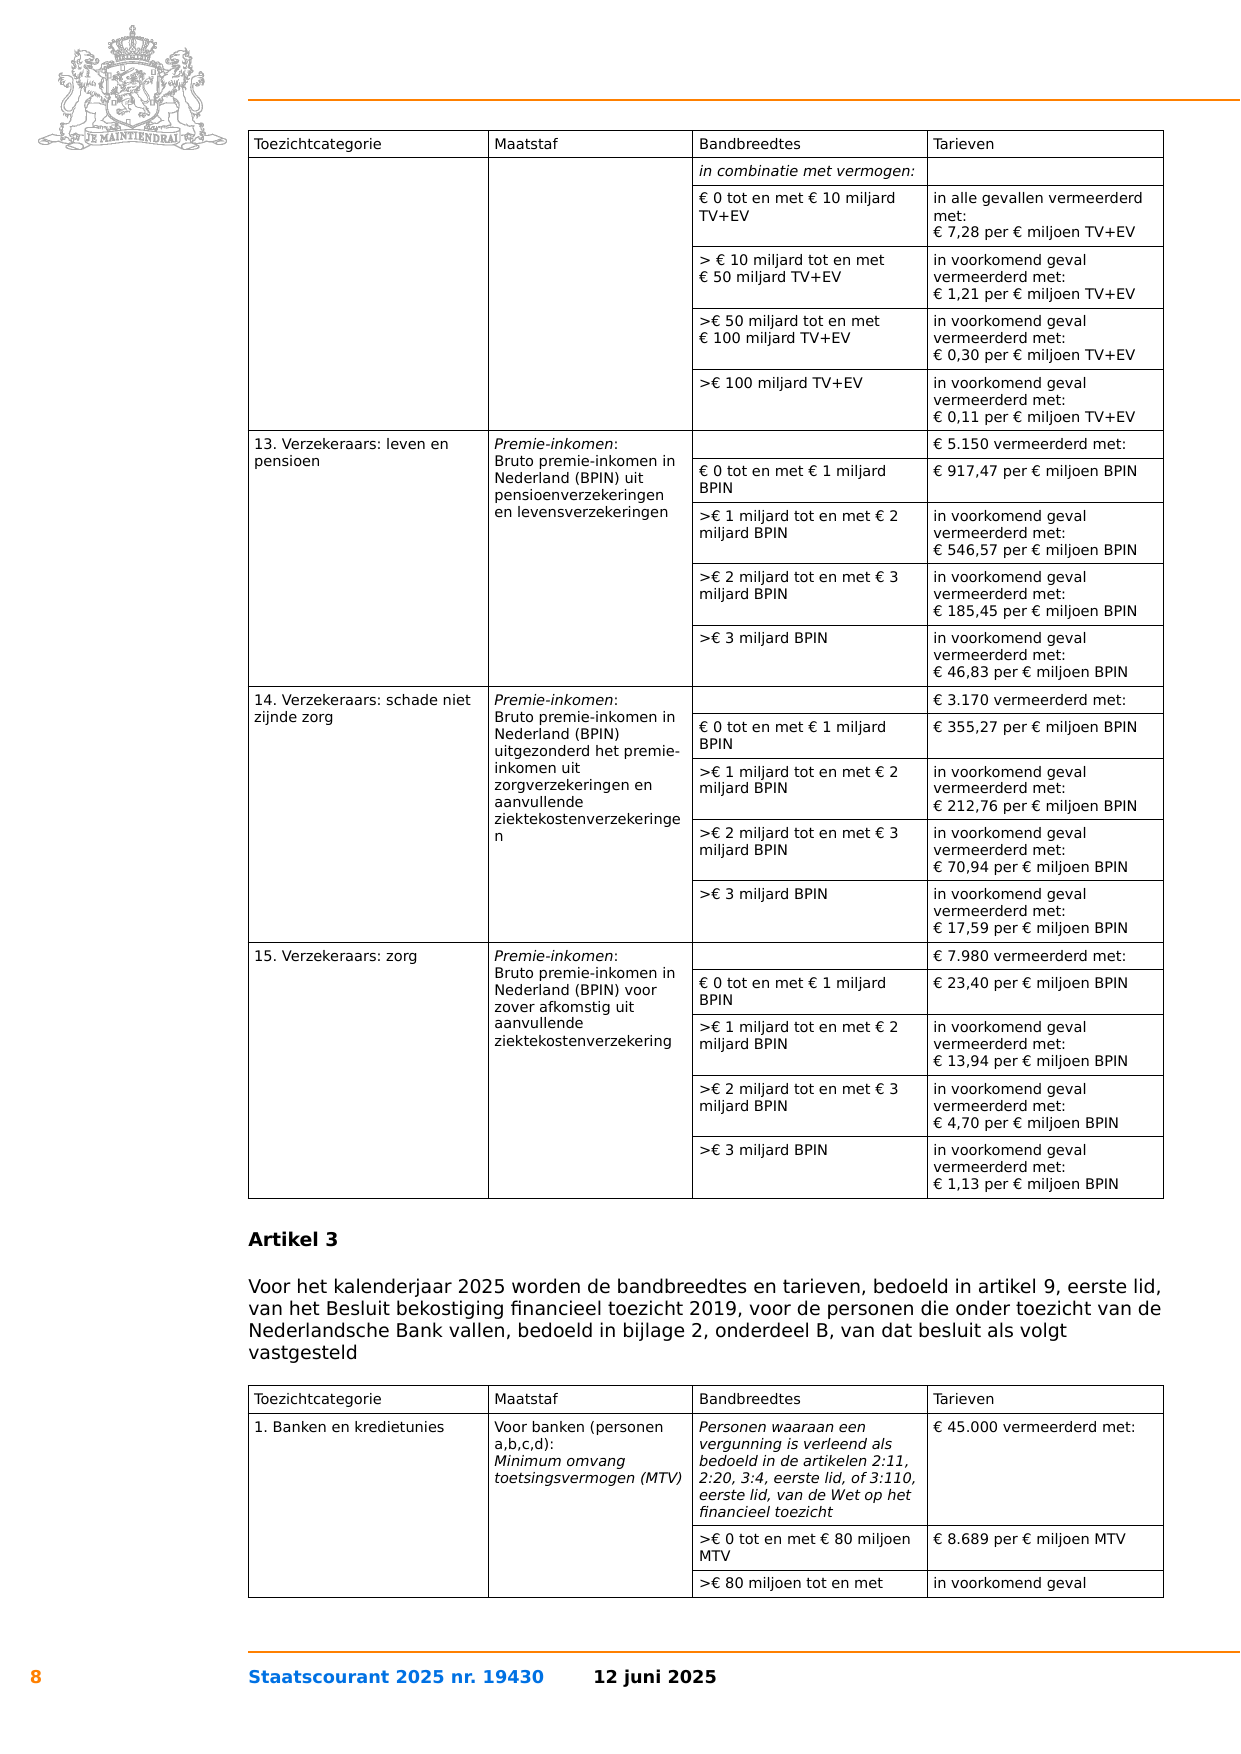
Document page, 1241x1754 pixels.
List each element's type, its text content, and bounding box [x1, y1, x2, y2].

table_cell € 0 tot en met € 1 miljard BPIN [693, 459, 927, 502]
table_cell in voorkomend geval vermeerderd met: € 546,57 per € miljoen BPIN [928, 503, 1163, 563]
text Voor het kalenderjaar 2025 worden de bandbreedtes en tarieven, bedoeld in artikel 9, eerste lid, van het Besluit bekostiging financieel toezicht 2019, voor de personen die onder toezicht van de Nederlandsche Bank vallen, bedoeld in bijlage 2, onderdeel B, van dat besluit als volgt vastgesteld [248, 1276, 1163, 1363]
table_header Tarieven [928, 131, 1163, 157]
table_cell in voorkomend geval vermeerderd met: € 13,94 per € miljoen BPIN [928, 1015, 1163, 1075]
table_cell Personen waaraan een vergunning is verleend als bedoeld in de artikelen 2:11, 2:20, 3:4, eerste lid, of 3:110, eerste lid, van de Wet op het financieel toezicht [693, 1414, 927, 1525]
table_cell € 0 tot en met € 1 miljard BPIN [693, 970, 927, 1013]
table_cell in voorkomend geval vermeerderd met: € 212,76 per € miljoen BPIN [928, 759, 1163, 819]
table_cell >€ 100 miljard TV+EV [693, 370, 927, 430]
table_cell Premie-inkomen: Bruto premie-inkomen in Nederland (BPIN) uitgezonderd het premie-inkomen uit zorgverzekeringen en aanvullende ziektekostenverzekeringen [489, 687, 692, 942]
table_cell in alle gevallen vermeerderd met: € 7,28 per € miljoen TV+EV [928, 186, 1163, 246]
table_cell in combinatie met vermogen: [693, 158, 927, 185]
table_cell € 5.150 vermeerderd met: [928, 431, 1163, 457]
table_cell >€ 1 miljard tot en met € 2 miljard BPIN [693, 503, 927, 563]
table_cell >€ 80 miljoen tot en met [693, 1571, 927, 1597]
table_header Maatstaf [489, 1386, 692, 1413]
table_cell in voorkomend geval vermeerderd met: € 17,59 per € miljoen BPIN [928, 881, 1163, 942]
table_cell € 7.980 vermeerderd met: [928, 943, 1163, 969]
table_cell >€ 50 miljard tot en met € 100 miljard TV+EV [693, 309, 927, 369]
table_cell 13. Verzekeraars: leven en pensioen [249, 431, 488, 686]
picture [38, 25, 227, 150]
table_cell >€ 2 miljard tot en met € 3 miljard BPIN [693, 820, 927, 880]
table_cell 15. Verzekeraars: zorg [249, 943, 488, 1198]
table_cell € 0 tot en met € 1 miljard BPIN [693, 714, 927, 758]
table_cell € 23,40 per € miljoen BPIN [928, 970, 1163, 1013]
table_cell > € 10 miljard tot en met € 50 miljard TV+EV [693, 247, 927, 307]
table_cell 14. Verzekeraars: schade niet zijnde zorg [249, 687, 488, 942]
table_cell [928, 158, 1163, 185]
table_cell Premie-inkomen: Bruto premie-inkomen in Nederland (BPIN) voor zover afkomstig uit aanvullende ziektekostenverzekering [489, 943, 692, 1198]
table_cell Voor banken (personen a,b,c,d): Minimum omvang toetsingsvermogen (MTV) [489, 1414, 692, 1597]
table_cell >€ 2 miljard tot en met € 3 miljard BPIN [693, 564, 927, 624]
table_cell € 45.000 vermeerderd met: [928, 1414, 1163, 1525]
table_cell in voorkomend geval vermeerderd met: € 185,45 per € miljoen BPIN [928, 564, 1163, 624]
table_cell in voorkomend geval vermeerderd met: € 70,94 per € miljoen BPIN [928, 820, 1163, 880]
table_cell in voorkomend geval vermeerderd met: € 0,30 per € miljoen TV+EV [928, 309, 1163, 369]
table_cell in voorkomend geval vermeerderd met: € 0,11 per € miljoen TV+EV [928, 370, 1163, 430]
table_cell [693, 431, 927, 457]
table_header Bandbreedtes [693, 131, 927, 157]
subtitle Artikel 3 [248, 1229, 1163, 1251]
table_header Toezichtcategorie [249, 1386, 488, 1413]
table_header Tarieven [928, 1386, 1163, 1413]
table_cell € 355,27 per € miljoen BPIN [928, 714, 1163, 758]
table_cell in voorkomend geval [928, 1571, 1163, 1597]
table_header Maatstaf [489, 131, 692, 157]
table_cell >€ 3 miljard BPIN [693, 881, 927, 942]
table_cell Premie-inkomen: Bruto premie-inkomen in Nederland (BPIN) uit pensioenverzekeringen en levensverzekeringen [489, 431, 692, 686]
table_cell € 8.689 per € miljoen MTV [928, 1526, 1163, 1569]
table_cell [693, 943, 927, 969]
table_cell in voorkomend geval vermeerderd met: € 4,70 per € miljoen BPIN [928, 1076, 1163, 1136]
table_cell € 0 tot en met € 10 miljard TV+EV [693, 186, 927, 246]
table_header Bandbreedtes [693, 1386, 927, 1413]
table_cell >€ 3 miljard BPIN [693, 626, 927, 686]
table_cell in voorkomend geval vermeerderd met: € 1,13 per € miljoen BPIN [928, 1137, 1163, 1198]
table_cell € 917,47 per € miljoen BPIN [928, 459, 1163, 502]
table_cell >€ 1 miljard tot en met € 2 miljard BPIN [693, 1015, 927, 1075]
table_cell >€ 3 miljard BPIN [693, 1137, 927, 1198]
table_cell 1. Banken en kredietunies [249, 1414, 488, 1597]
table_cell in voorkomend geval vermeerderd met: € 46,83 per € miljoen BPIN [928, 626, 1163, 686]
table_header Toezichtcategorie [249, 131, 488, 157]
table_cell [489, 158, 692, 430]
table_cell € 3.170 vermeerderd met: [928, 687, 1163, 713]
table_cell [249, 158, 488, 430]
table_cell >€ 0 tot en met € 80 miljoen MTV [693, 1526, 927, 1569]
table_cell in voorkomend geval vermeerderd met: € 1,21 per € miljoen TV+EV [928, 247, 1163, 307]
table_cell [693, 687, 927, 713]
table_cell >€ 1 miljard tot en met € 2 miljard BPIN [693, 759, 927, 819]
table_cell >€ 2 miljard tot en met € 3 miljard BPIN [693, 1076, 927, 1136]
